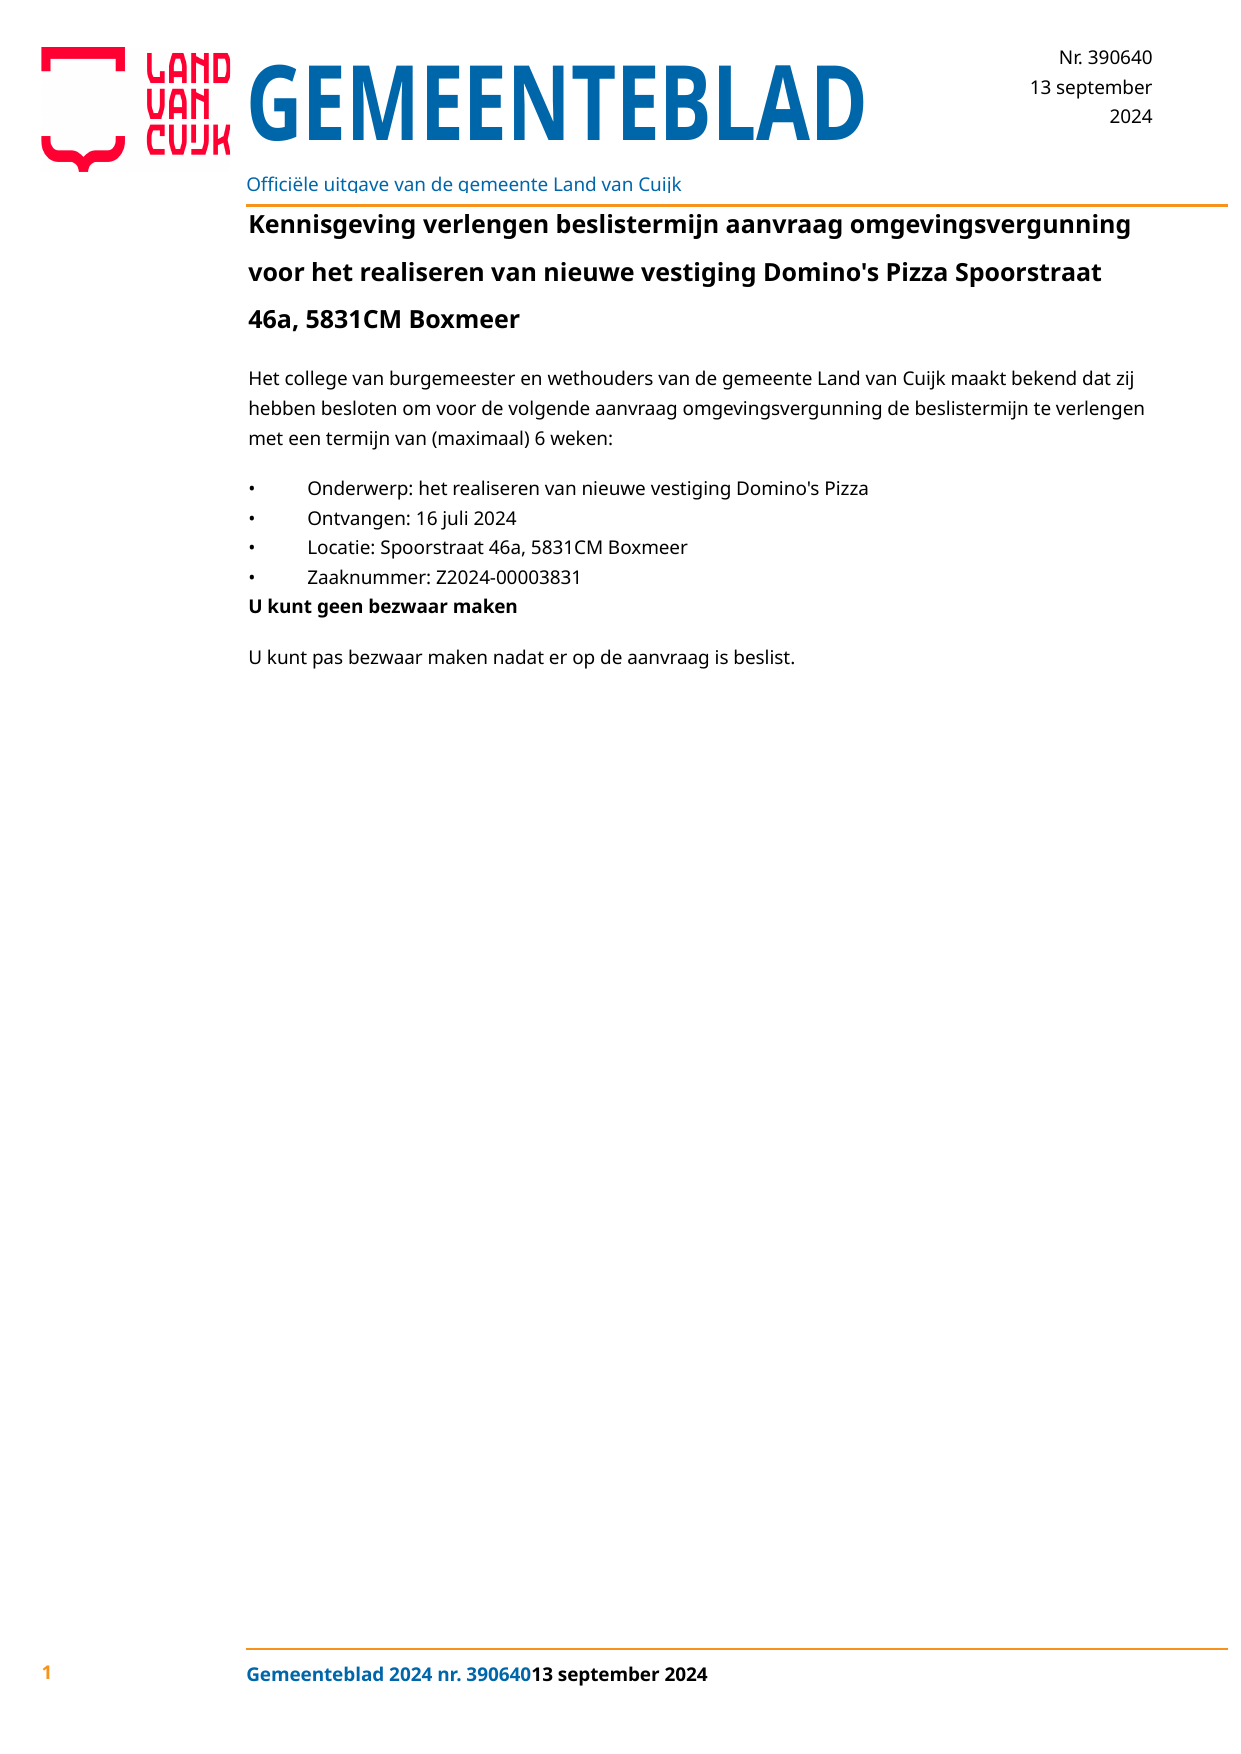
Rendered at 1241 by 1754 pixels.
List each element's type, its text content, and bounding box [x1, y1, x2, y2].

list Zaaknummer: Z2024-00003831 [248, 564, 1152, 589]
list Locatie: Spoorstraat 46a, 5831CM Boxmeer [248, 534, 1152, 560]
list Ontvangen: 16 juli 2024 [248, 505, 1152, 530]
list Onderwerp: het realiseren van nieuwe vestiging Domino's Pizza [248, 475, 1152, 501]
picture [41, 47, 231, 172]
text Kennisgeving verlengen beslistermijn aanvraag omgevingsvergunning voor het realiseren van nieuwe vestiging Domino's Pizza Spoorstraat 46a, 5831CM Boxmeer [248, 207, 1152, 336]
text U kunt pas bezwaar maken nadat er op de aanvraag is beslist. [248, 644, 1152, 669]
text Het college van burgemeester en wethouders van de gemeente Land van Cuijk maakt bekend dat zij hebben besloten om voor de volgende aanvraag omgevingsvergunning de beslistermijn te verlengen met een termijn van (maximaal) 6 weken: [248, 366, 1152, 450]
text U kunt geen bezwaar maken [248, 593, 1152, 619]
